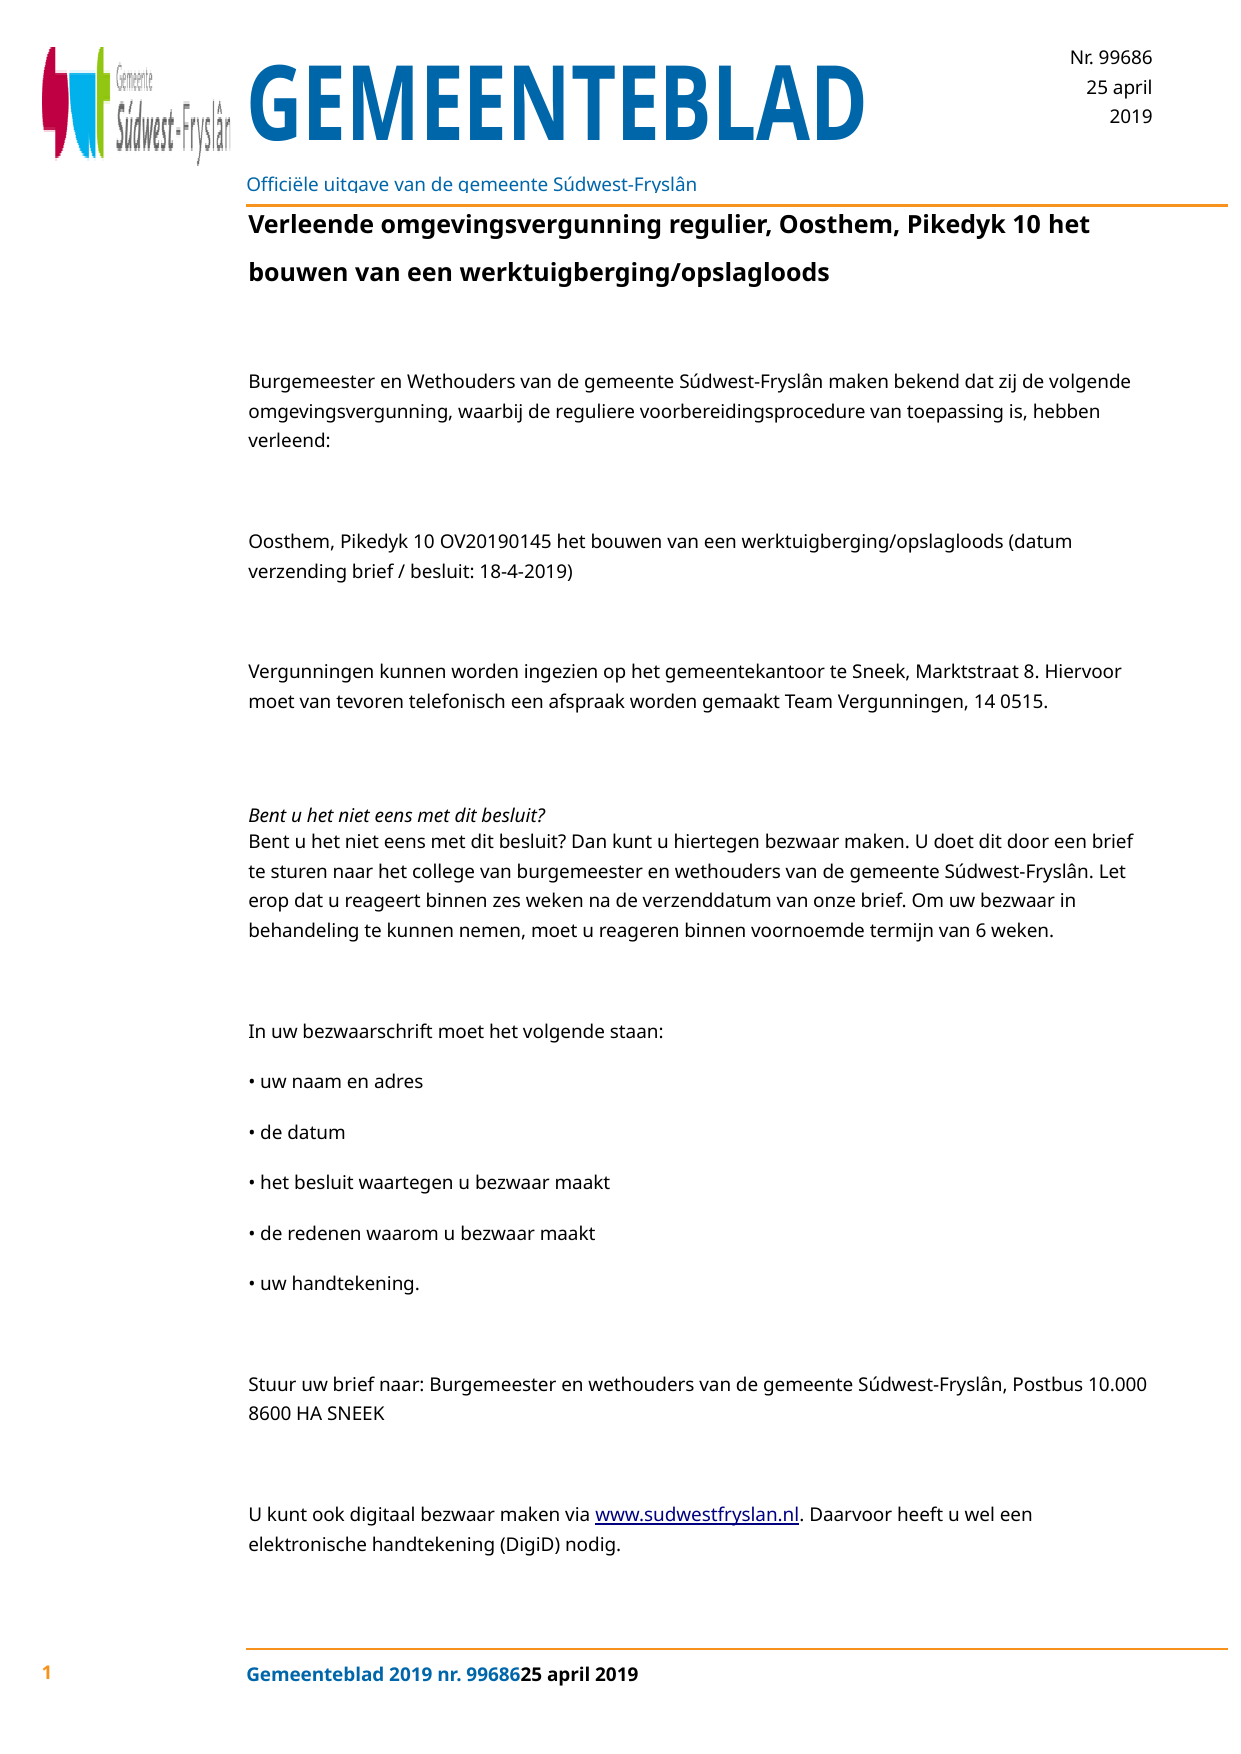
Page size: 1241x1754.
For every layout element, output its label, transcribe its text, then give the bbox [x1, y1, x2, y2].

text Stuur uw brief naar: Burgemeester en wethouders van de gemeente Súdwest-Fryslân, Postbus 10.000 8600 HA SNEEK [248, 1371, 1152, 1426]
text • de redenen waarom u bezwaar maakt [248, 1220, 1152, 1245]
text • de datum [248, 1119, 1152, 1144]
text • uw handtekening. [248, 1270, 1152, 1296]
text Vergunningen kunnen worden ingezien op het gemeentekantoor te Sneek, Marktstraat 8. Hiervoor moet van tevoren telefonisch een afspraak worden gemaakt Team Vergunningen, 14 0515. [248, 659, 1152, 714]
text U kunt ook digitaal bezwaar maken via www.sudwestfryslan.nl. Daarvoor heeft u wel een elektronische handtekening (DigiD) nodig. [248, 1501, 1152, 1557]
text • het besluit waartegen u bezwaar maakt [248, 1169, 1152, 1195]
text • uw naam en adres [248, 1068, 1152, 1094]
picture [41, 47, 231, 172]
text In uw bezwaarschrift moet het volgende staan: [248, 1018, 1152, 1044]
text Bent u het niet eens met dit besluit? Dan kunt u hiertegen bezwaar maken. U doet dit door een brief te sturen naar het college van burgemeester en wethouders van de gemeente Súdwest-Fryslân. Let erop dat u reageert binnen zes weken na de verzenddatum van onze brief. Om uw bezwaar in behandeling te kunnen nemen, moet u reageren binnen voornoemde termijn van 6 weken. [248, 828, 1152, 943]
text Oosthem, Pikedyk 10 OV20190145 het bouwen van een werktuigberging/opslagloods (datum verzending brief / besluit: 18-4-2019) [248, 528, 1152, 584]
text Burgemeester en Wethouders van de gemeente Súdwest-Fryslân maken bekend dat zij de volgende omgevingsvergunning, waarbij de reguliere voorbereidingsprocedure van toepassing is, hebben verleend: [248, 368, 1152, 453]
text Bent u het niet eens met dit besluit? [248, 803, 1152, 828]
text Verleende omgevingsvergunning regulier, Oosthem, Pikedyk 10 het bouwen van een werktuigberging/opslagloods [248, 207, 1152, 288]
